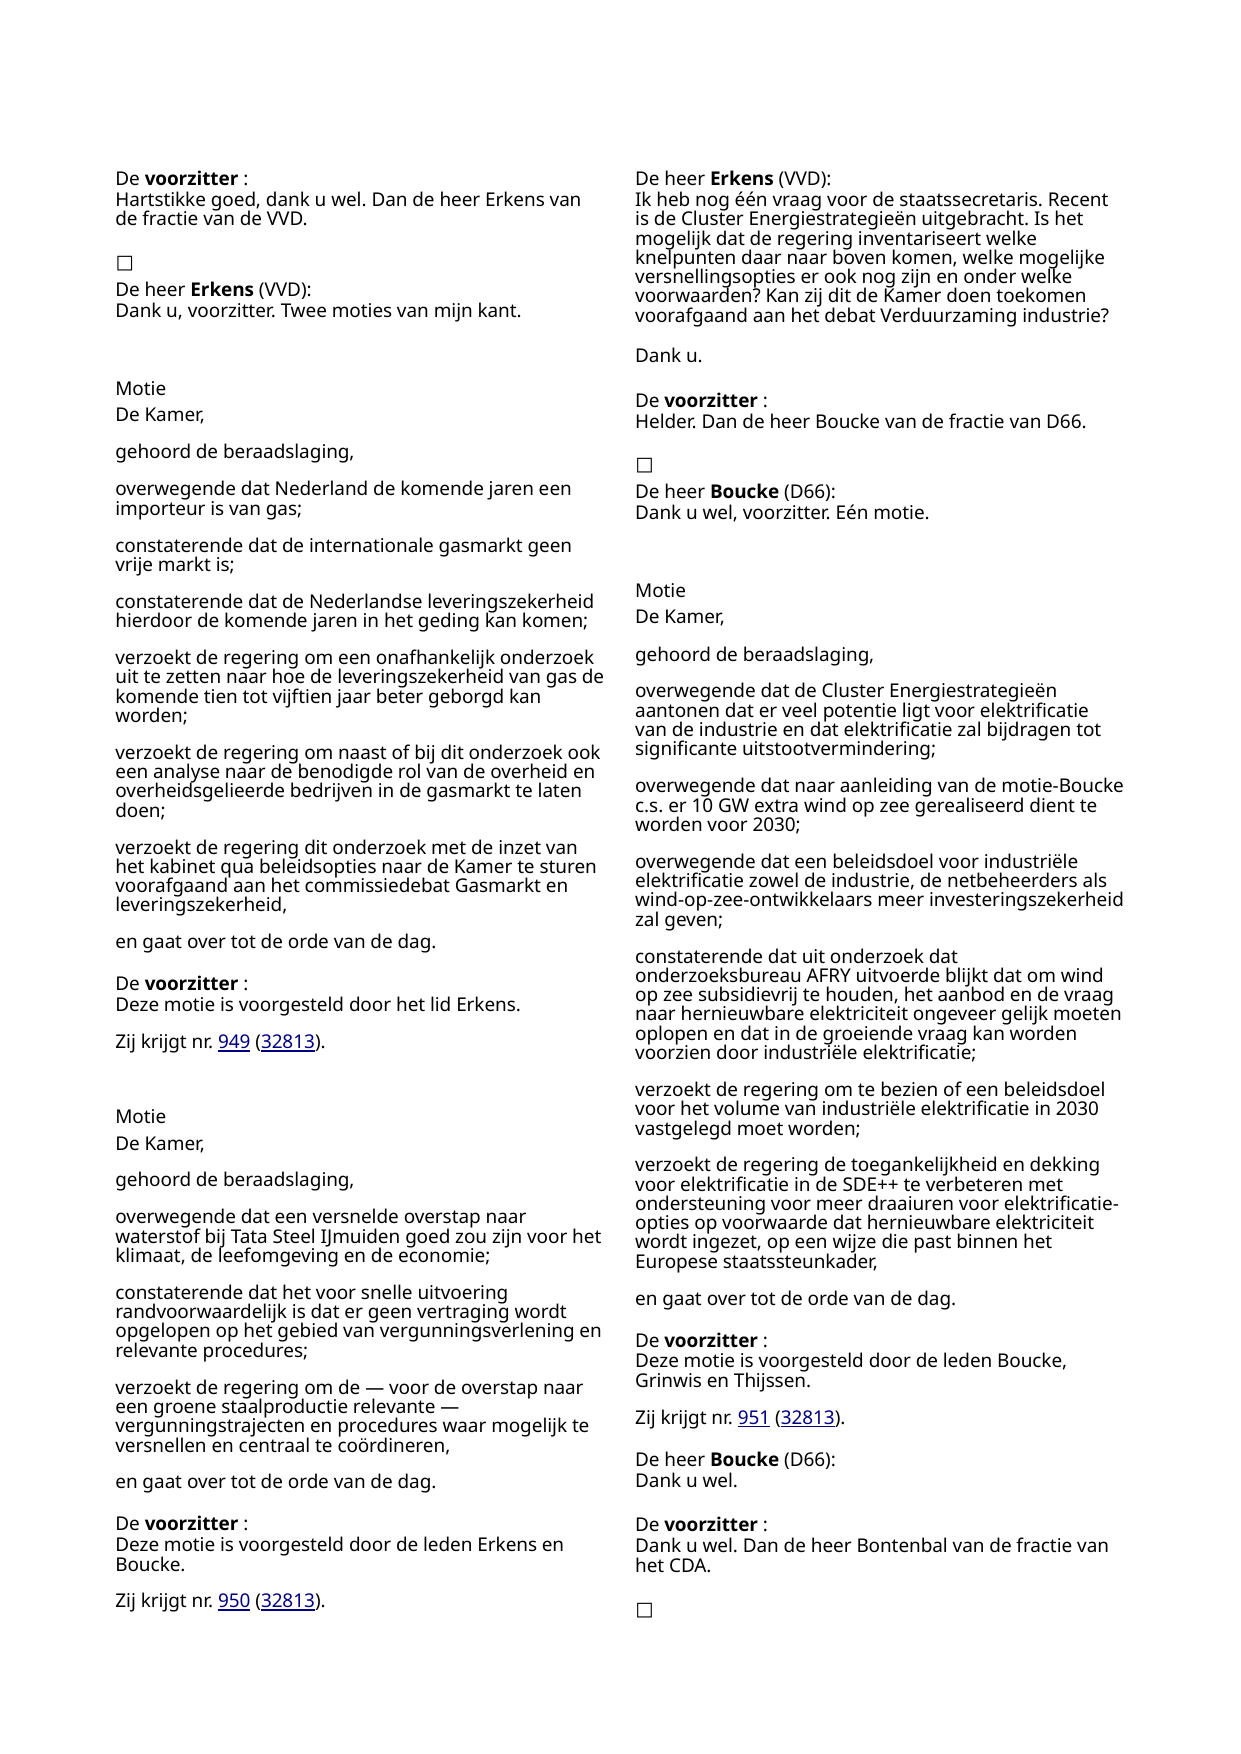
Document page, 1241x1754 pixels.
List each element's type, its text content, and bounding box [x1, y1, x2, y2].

text constaterende dat de internationale gasmarkt geen vrije markt is; [115, 537, 605, 575]
text gehoord de beraadslaging, [635, 646, 1125, 665]
text overwegende dat de Cluster Energiestrategieën aantonen dat er veel potentie ligt voor elektrificatie van de industrie en dat elektrificatie zal bijdragen tot significante uitstootvermindering; [635, 682, 1125, 759]
text overwegende dat naar aanleiding van de motie-Boucke c.s. er 10 GW extra wind op zee gerealiseerd dient te worden voor 2030; [635, 777, 1125, 835]
text De heer Erkens (VVD): [635, 165, 1125, 191]
text Dank u wel, voorzitter. Eén motie. [635, 504, 1125, 523]
text verzoekt de regering om een onafhankelijk onderzoek uit te zetten naar hoe de leveringszekerheid van gas de komende tien tot vijftien jaar beter geborgd kan worden; [115, 649, 605, 726]
text Dank u. [635, 347, 1125, 366]
text gehoord de beraadslaging, [115, 1171, 605, 1191]
text De heer Boucke (D66): [635, 1446, 1125, 1472]
text constaterende dat uit onderzoek dat onderzoeksbureau AFRY uitvoerde blijkt dat om wind op zee subsidievrij te houden, het aanbod en de vraag naar hernieuwbare elektriciteit ongeveer gelijk moeten oplopen en dat in de groeiende vraag kan worden voorzien door industriële elektrificatie; [635, 948, 1125, 1063]
text ⬜ [635, 453, 1125, 478]
text Dank u, voorzitter. Twee moties van mijn kant. [115, 302, 605, 321]
text Dank u wel. Dan de heer Bontenbal van de fractie van het CDA. [635, 1537, 1125, 1576]
text Motie [635, 577, 1125, 603]
text De voorzitter : [635, 387, 1125, 413]
text Deze motie is voorgesteld door het lid Erkens. [115, 996, 605, 1015]
text overwegende dat een beleidsdoel voor industriële elektrificatie zowel de industrie, de netbeheerders als wind-op-zee-ontwikkelaars meer investeringszekerheid zal geven; [635, 853, 1125, 930]
text ⬜ [115, 251, 605, 276]
text De Kamer, [635, 608, 1125, 628]
text en gaat over tot de orde van de dag. [115, 1473, 605, 1493]
text ⬜ [635, 1597, 1125, 1622]
text De Kamer, [115, 406, 605, 426]
text Motie [115, 375, 605, 400]
text Deze motie is voorgesteld door de leden Erkens en Boucke. [115, 1536, 605, 1575]
text verzoekt de regering dit onderzoek met de inzet van het kabinet qua beleidsopties naar de Kamer te sturen voorafgaand aan het commissiedebat Gasmarkt en leveringszekerheid, [115, 839, 605, 916]
text en gaat over tot de orde van de dag. [115, 933, 605, 953]
text verzoekt de regering om te bezien of een beleidsdoel voor het volume van industriële elektrificatie in 2030 vastgelegd moet worden; [635, 1081, 1125, 1139]
text overwegende dat Nederland de komende jaren een importeur is van gas; [115, 480, 605, 519]
text verzoekt de regering om naast of bij dit onderzoek ook een analyse naar de benodigde rol van de overheid en overheidsgelieerde bedrijven in de gasmarkt te laten doen; [115, 744, 605, 821]
text De voorzitter : [635, 1512, 1125, 1537]
text Deze motie is voorgesteld door de leden Boucke, Grinwis en Thijssen. [635, 1352, 1125, 1391]
text constaterende dat de Nederlandse leveringszekerheid hierdoor de komende jaren in het geding kan komen; [115, 593, 605, 631]
text overwegende dat een versnelde overstap naar waterstof bij Tata Steel IJmuiden goed zou zijn voor het klimaat, de leefomgeving en de economie; [115, 1208, 605, 1266]
text Zij krijgt nr. 949 (32813). [115, 1033, 605, 1052]
text De voorzitter : [115, 1511, 605, 1536]
text De heer Boucke (D66): [635, 478, 1125, 504]
text Zij krijgt nr. 951 (32813). [635, 1409, 1125, 1428]
text Zij krijgt nr. 950 (32813). [115, 1592, 605, 1612]
text verzoekt de regering om de — voor de overstap naar een groene staalproductie relevante — vergunningstrajecten en procedures waar mogelijk te versnellen en centraal te coördineren, [115, 1379, 605, 1456]
text De heer Erkens (VVD): [115, 276, 605, 302]
text constaterende dat het voor snelle uitvoering randvoorwaardelijk is dat er geen vertraging wordt opgelopen op het gebied van vergunningsverlening en relevante procedures; [115, 1284, 605, 1361]
text Helder. Dan de heer Boucke van de fractie van D66. [635, 413, 1125, 432]
text Hartstikke goed, dank u wel. Dan de heer Erkens van de fractie van de VVD. [115, 191, 605, 230]
text De voorzitter : [115, 165, 605, 191]
text Ik heb nog één vraag voor de staatssecretaris. Recent is de Cluster Energiestrategieën uitgebracht. Is het mogelijk dat de regering inventariseert welke knelpunten daar naar boven komen, welke mogelijke versnellingsopties er ook nog zijn en onder welke voorwaarden? Kan zij dit de Kamer doen toekomen voorafgaand aan het debat Verduurzaming industrie? [635, 191, 1125, 326]
text verzoekt de regering de toegankelijkheid en dekking voor elektrificatie in de SDE++ te verbeteren met ondersteuning voor meer draaiuren voor elektrificatie-opties op voorwaarde dat hernieuwbare elektriciteit wordt ingezet, op een wijze die past binnen het Europese staatssteunkader, [635, 1156, 1125, 1272]
text Motie [115, 1103, 605, 1128]
text en gaat over tot de orde van de dag. [635, 1290, 1125, 1309]
text De voorzitter : [635, 1327, 1125, 1352]
text Dank u wel. [635, 1472, 1125, 1491]
text De voorzitter : [115, 970, 605, 996]
text gehoord de beraadslaging, [115, 443, 605, 463]
text De Kamer, [115, 1134, 605, 1154]
